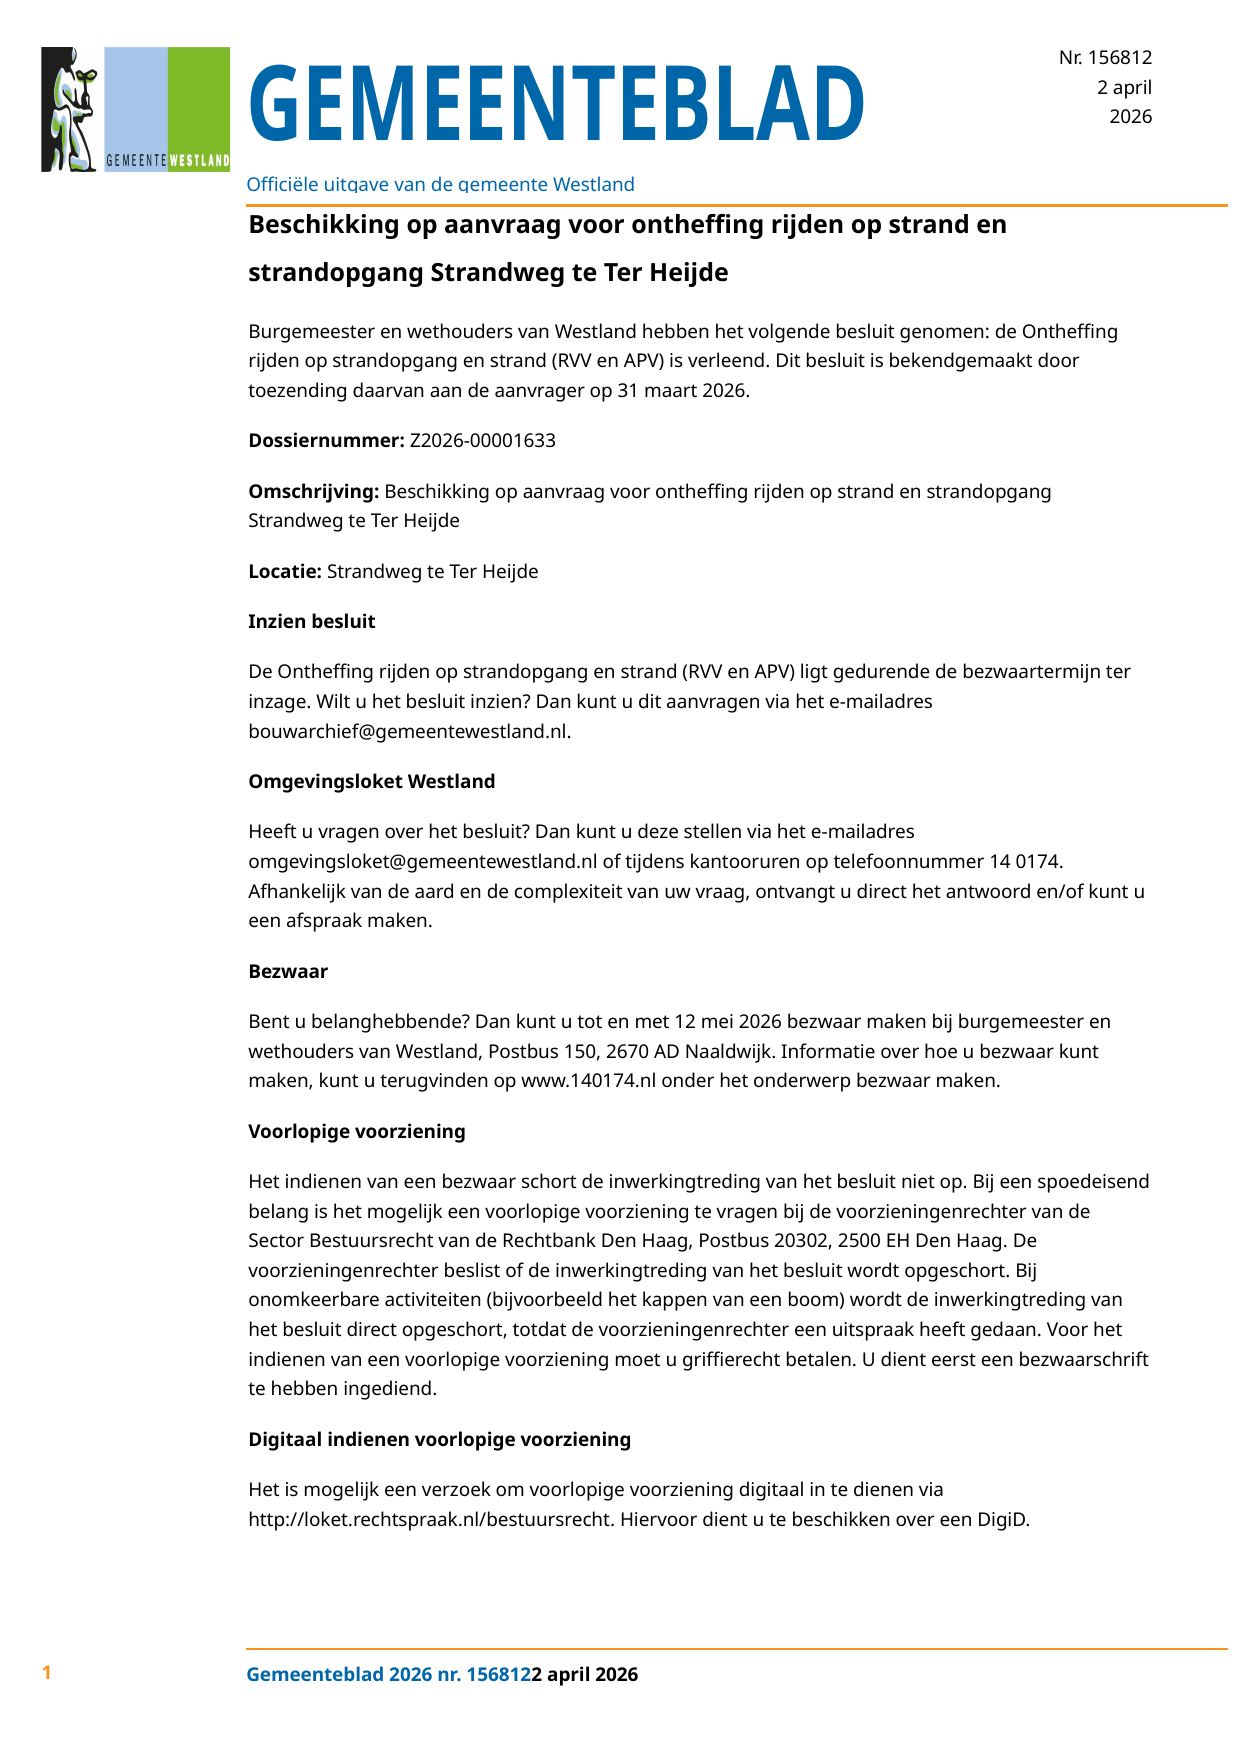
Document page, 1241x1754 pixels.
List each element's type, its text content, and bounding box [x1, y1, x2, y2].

text Burgemeester en wethouders van Westland hebben het volgende besluit genomen: de Ontheffing rijden op strandopgang en strand (RVV en APV) is verleend. Dit besluit is bekendgemaakt door toezending daarvan aan de aanvrager op 31 maart 2026. [248, 318, 1152, 403]
picture [41, 47, 231, 172]
text Beschikking op aanvraag voor ontheffing rijden op strand en strandopgang Strandweg te Ter Heijde [248, 207, 1152, 288]
text Inzien besluit [248, 608, 1152, 634]
text Bezwaar [248, 958, 1152, 984]
text Heeft u vragen over het besluit? Dan kunt u deze stellen via het e-mailadres omgevingsloket@gemeentewestland.nl of tijdens kantooruren op telefoonnummer 14 0174. Afhankelijk van de aard en de complexiteit van uw vraag, ontvangt u direct het antwoord en/of kunt u een afspraak maken. [248, 819, 1152, 933]
text Voorlopige voorziening [248, 1118, 1152, 1144]
text De Ontheffing rijden op strandopgang en strand (RVV en APV) ligt gedurende de bezwaartermijn ter inzage. Wilt u het besluit inzien? Dan kunt u dit aanvragen via het e-mailadres bouwarchief@gemeentewestland.nl. [248, 659, 1152, 744]
text Omgevingsloket Westland [248, 768, 1152, 794]
text Omschrijving: Beschikking op aanvraag voor ontheffing rijden op strand en strandopgang Strandweg te Ter Heijde [248, 478, 1152, 533]
text Dossiernummer: Z2026-00001633 [248, 427, 1152, 453]
text Het indienen van een bezwaar schort de inwerkingtreding van het besluit niet op. Bij een spoedeisend belang is het mogelijk een voorlopige voorziening te vragen bij de voorzieningenrechter van de Sector Bestuursrecht van de Rechtbank Den Haag, Postbus 20302, 2500 EH Den Haag. De voorzieningenrechter beslist of de inwerkingtreding van het besluit wordt opgeschort. Bij onomkeerbare activiteiten (bijvoorbeeld het kappen van een boom) wordt de inwerkingtreding van het besluit direct opgeschort, totdat de voorzieningenrechter een uitspraak heeft gedaan. Voor het indienen van een voorlopige voorziening moet u griffierecht betalen. U dient eerst een bezwaarschrift te hebben ingediend. [248, 1168, 1152, 1401]
text Digitaal indienen voorlopige voorziening [248, 1426, 1152, 1452]
text Locatie: Strandweg te Ter Heijde [248, 558, 1152, 584]
text Bent u belanghebbende? Dan kunt u tot en met 12 mei 2026 bezwaar maken bij burgemeester en wethouders van Westland, Postbus 150, 2670 AD Naaldwijk. Informatie over hoe u bezwaar kunt maken, kunt u terugvinden op www.140174.nl onder het onderwerp bezwaar maken. [248, 1008, 1152, 1093]
text Het is mogelijk een verzoek om voorlopige voorziening digitaal in te dienen via http://loket.rechtspraak.nl/bestuursrecht. Hiervoor dient u te beschikken over een DigiD. [248, 1476, 1152, 1532]
